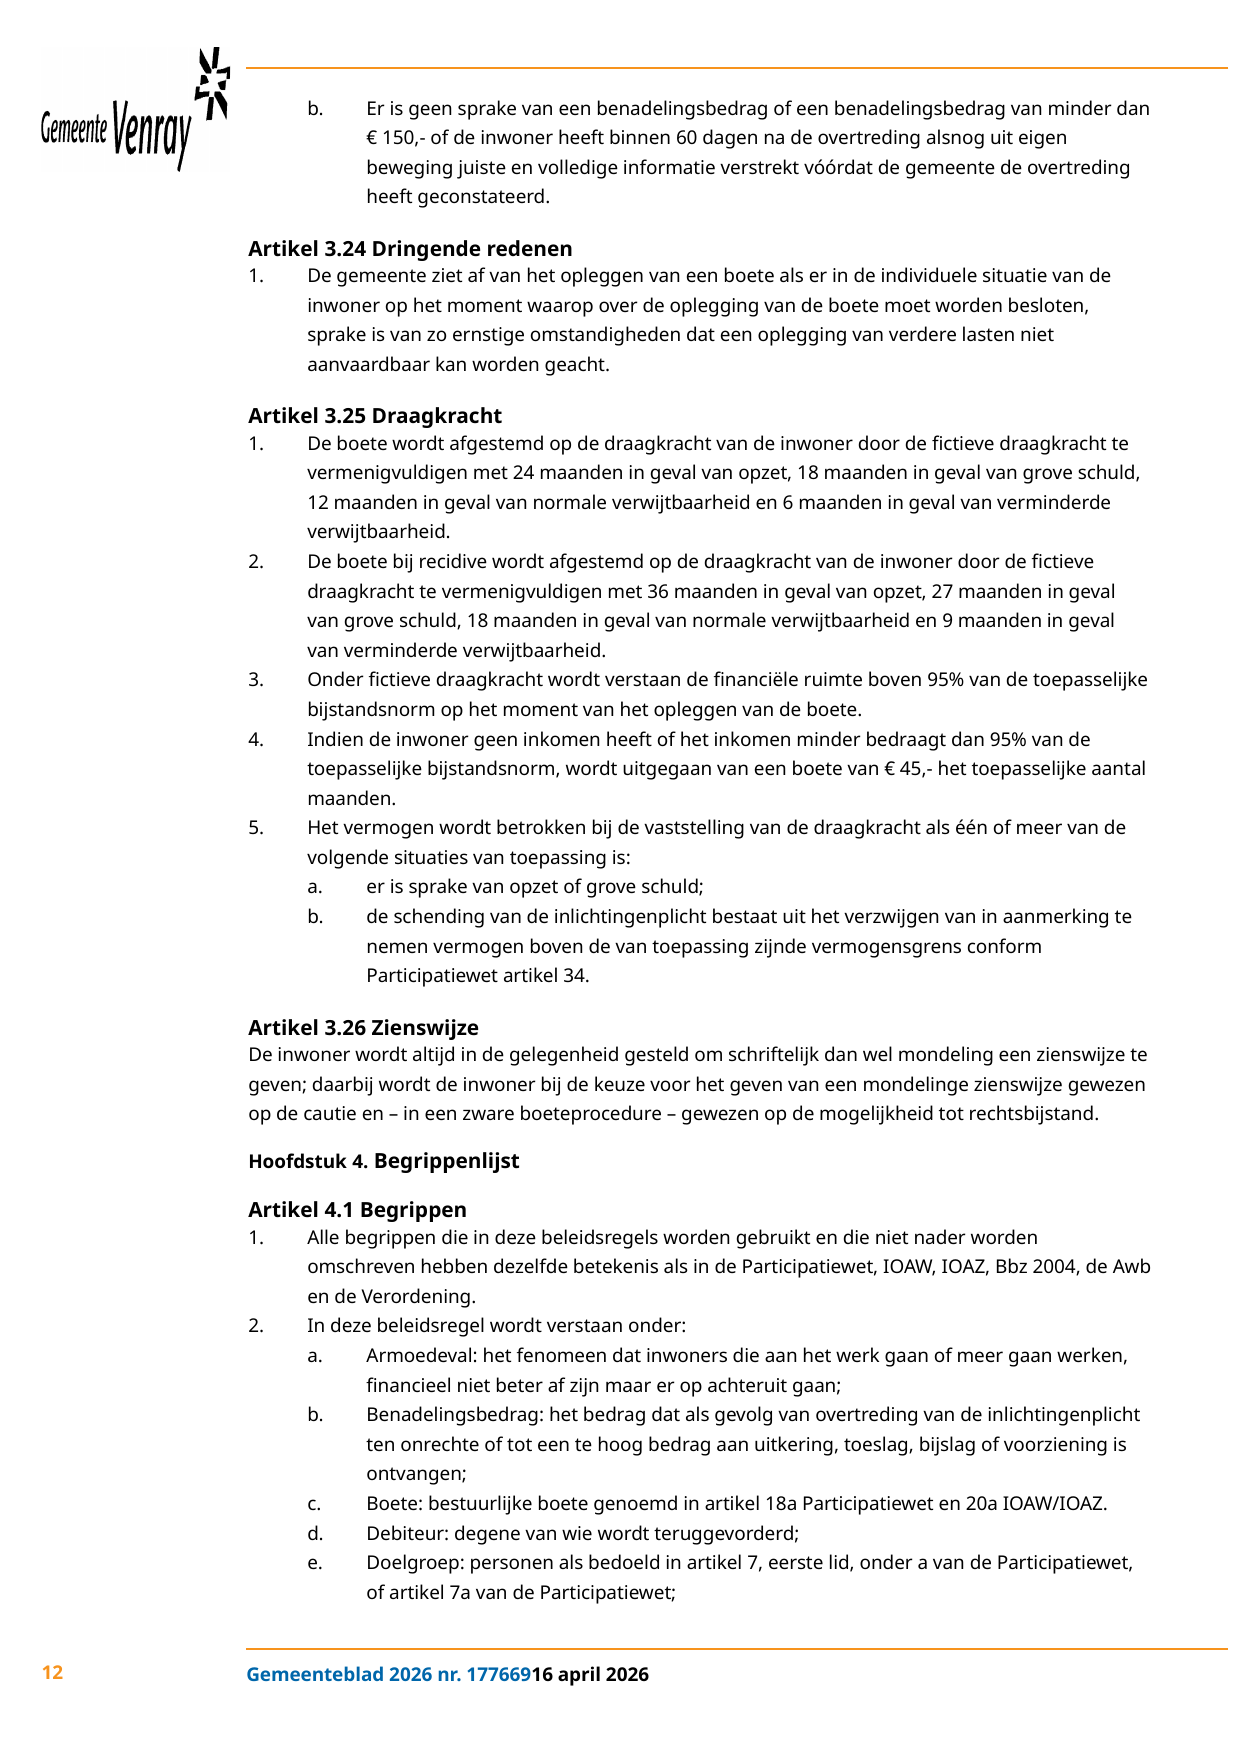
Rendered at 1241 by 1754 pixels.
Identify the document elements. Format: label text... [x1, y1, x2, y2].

text Hoofdstuk 4. Begrippenlijst [248, 1146, 1152, 1174]
text De inwoner wordt altijd in de gelegenheid gesteld om schriftelijk dan wel mondeling een zienswijze te geven; daarbij wordt de inwoner bij de keuze voor het geven van een mondelinge zienswijze gewezen op de cautie en – in een zware boeteprocedure – gewezen op de mogelijkheid tot rechtsbijstand. [248, 1041, 1152, 1126]
list Alle begrippen die in deze beleidsregels worden gebruikt en die niet nader worden omschreven hebben dezelfde betekenis als in de Participatiewet, IOAW, IOAZ, Bbz 2004, de Awb en de Verordening. [248, 1224, 1152, 1309]
list In deze beleidsregel wordt verstaan onder: [248, 1313, 1152, 1338]
list De boete bij recidive wordt afgestemd op de draagkracht van de inwoner door de fictieve draagkracht te vermenigvuldigen met 36 maanden in geval van opzet, 27 maanden in geval van grove schuld, 18 maanden in geval van normale verwijtbaarheid en 9 maanden in geval van verminderde verwijtbaarheid. [248, 548, 1152, 663]
list Onder fictieve draagkracht wordt verstaan de financiële ruimte boven 95% van de toepasselijke bijstandsnorm op het moment van het opleggen van de boete. [248, 667, 1152, 722]
list De gemeente ziet af van het opleggen van een boete als er in de individuele situatie van de inwoner op het moment waarop over de oplegging van de boete moet worden besloten, sprake is van zo ernstige omstandigheden dat een oplegging van verdere lasten niet aanvaardbaar kan worden geacht. [248, 262, 1152, 377]
list Boete: bestuurlijke boete genoemd in artikel 18a Participatiewet en 20a IOAW/IOAZ. [307, 1490, 1152, 1516]
text Artikel 4.1 Begrippen [248, 1195, 1152, 1224]
list Debiteur: degene van wie wordt teruggevorderd; [307, 1520, 1152, 1545]
list Doelgroep: personen als bedoeld in artikel 7, eerste lid, onder a van de Participatiewet, of artikel 7a van de Participatiewet; [307, 1549, 1152, 1604]
list Indien de inwoner geen inkomen heeft of het inkomen minder bedraagt dan 95% van de toepasselijke bijstandsnorm, wordt uitgegaan van een boete van € 45,- het toepasselijke aantal maanden. [248, 726, 1152, 811]
picture [41, 47, 231, 172]
list de schending van de inlichtingenplicht bestaat uit het verzwijgen van in aanmerking te nemen vermogen boven de van toepassing zijnde vermogensgrens conform Participatiewet artikel 34. [307, 903, 1152, 988]
list er is sprake van opzet of grove schuld; [307, 874, 1152, 899]
list Benadelingsbedrag: het bedrag dat als gevolg van overtreding van de inlichtingenplicht ten onrechte of tot een te hoog bedrag aan uitkering, toeslag, bijslag of voorziening is ontvangen; [307, 1401, 1152, 1486]
list Er is geen sprake van een benadelingsbedrag of een benadelingsbedrag van minder dan € 150,- of de inwoner heeft binnen 60 dagen na de overtreding alsnog uit eigen beweging juiste en volledige informatie verstrekt vóórdat de gemeente de overtreding heeft geconstateerd. [307, 95, 1152, 209]
text Artikel 3.26 Zienswijze [248, 1013, 1152, 1041]
text Artikel 3.24 Dringende redenen [248, 234, 1152, 262]
list Het vermogen wordt betrokken bij de vaststelling van de draagkracht als één of meer van de volgende situaties van toepassing is: [248, 814, 1152, 870]
list Armoedeval: het fenomeen dat inwoners die aan het werk gaan of meer gaan werken, financieel niet beter af zijn maar er op achteruit gaan; [307, 1342, 1152, 1397]
list De boete wordt afgestemd op de draagkracht van de inwoner door de fictieve draagkracht te vermenigvuldigen met 24 maanden in geval van opzet, 18 maanden in geval van grove schuld, 12 maanden in geval van normale verwijtbaarheid en 6 maanden in geval van verminderde verwijtbaarheid. [248, 430, 1152, 544]
text Artikel 3.25 Draagkracht [248, 402, 1152, 430]
